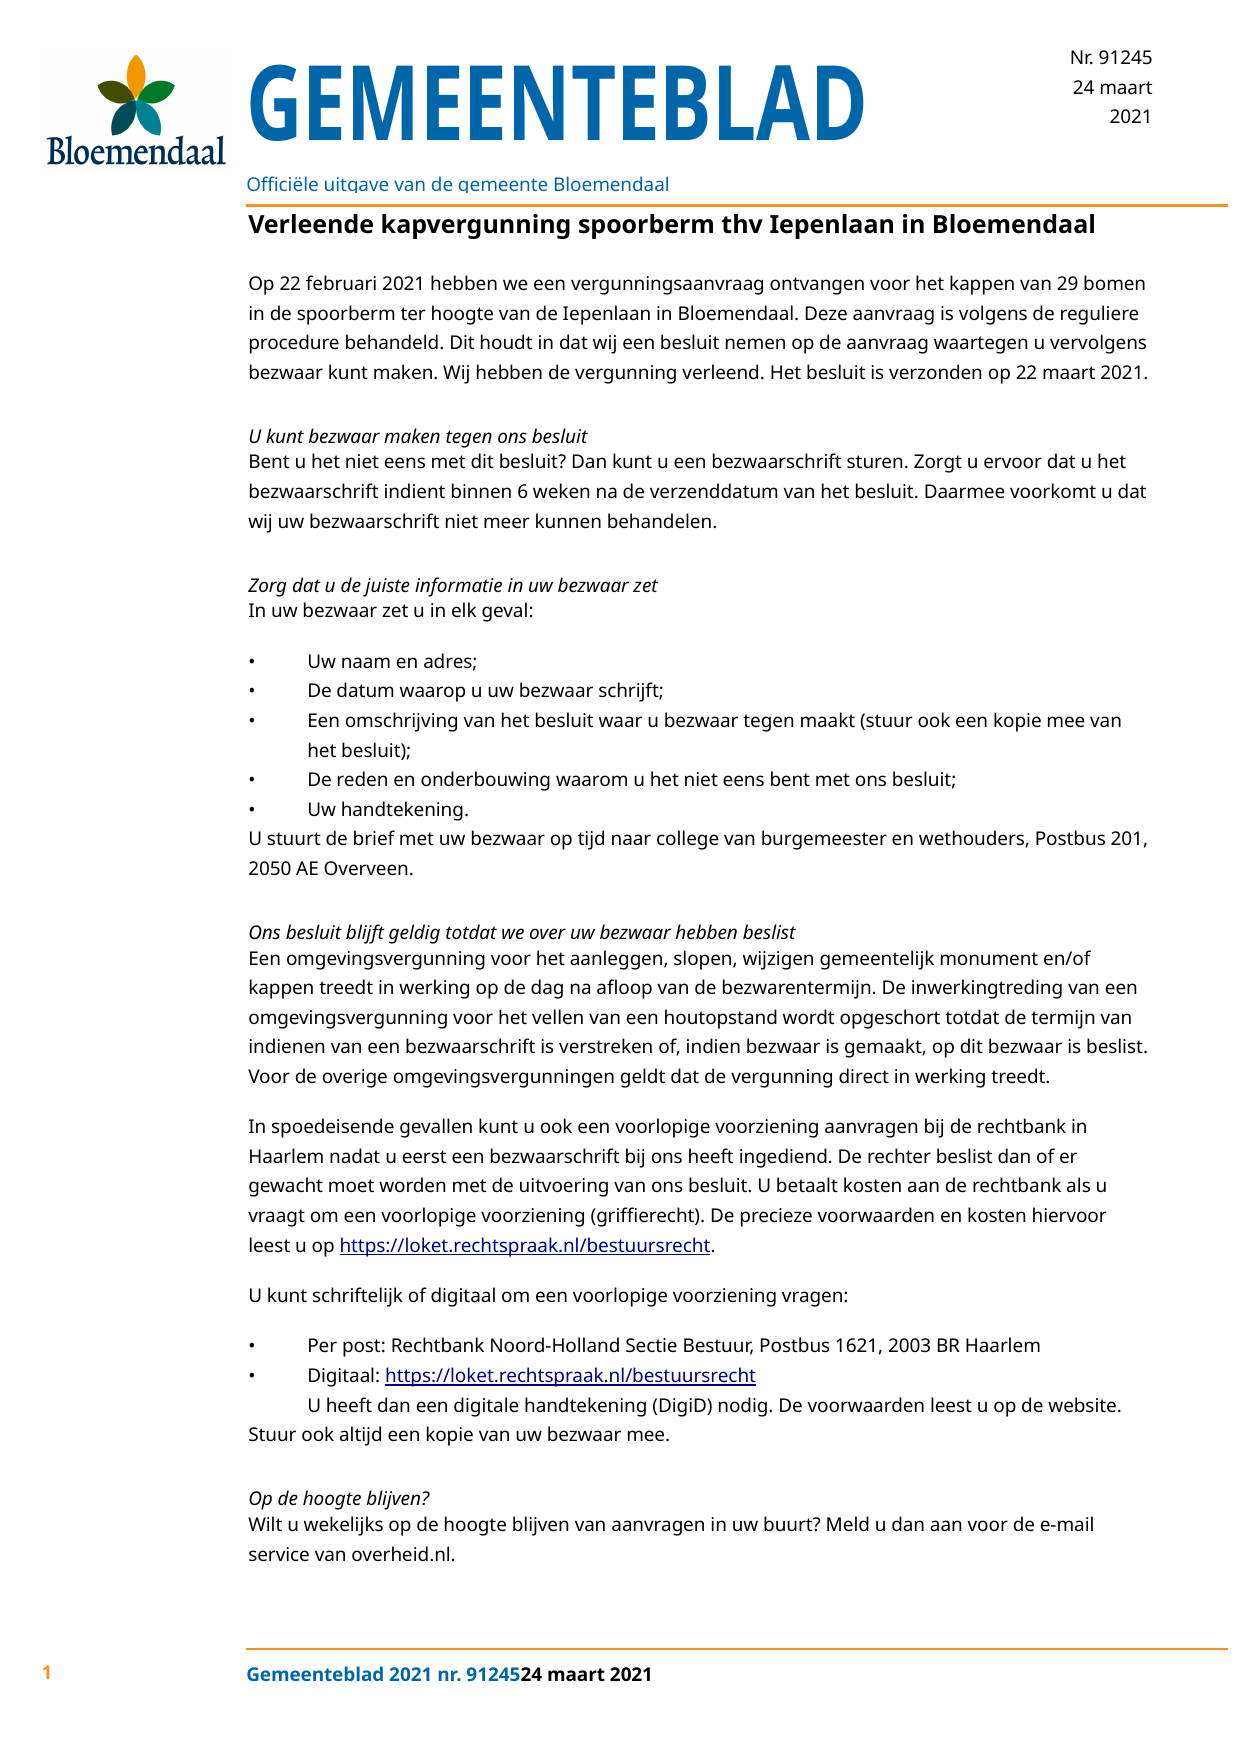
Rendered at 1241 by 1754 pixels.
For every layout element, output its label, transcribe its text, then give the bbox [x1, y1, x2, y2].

text Bent u het niet eens met dit besluit? Dan kunt u een bezwaarschrift sturen. Zorgt u ervoor dat u het bezwaarschrift indient binnen 6 weken na de verzenddatum van het besluit. Daarmee voorkomt u dat wij uw bezwaarschrift niet meer kunnen behandelen. [248, 449, 1152, 534]
text In spoedeisende gevallen kunt u ook een voorlopige voorziening aanvragen bij de rechtbank in Haarlem nadat u eerst een bezwaarschrift bij ons heeft ingediend. De rechter beslist dan of er gewacht moet worden met de uitvoering van ons besluit. U betaalt kosten aan de rechtbank als u vraagt om een voorlopige voorziening (griffierecht). De precieze voorwaarden en kosten hiervoor leest u op https://loket.rechtspraak.nl/bestuursrecht. [248, 1113, 1152, 1258]
text Ons besluit blijft geldig totdat we over uw bezwaar hebben beslist [248, 919, 1152, 945]
list Digitaal: https://loket.rechtspraak.nl/bestuursrecht [248, 1362, 1152, 1388]
text Stuur ook altijd een kopie van uw bezwaar mee. [248, 1421, 1152, 1447]
text Op 22 februari 2021 hebben we een vergunningsaanvraag ontvangen voor het kappen van 29 bomen in de spoorberm ter hoogte van de Iepenlaan in Bloemendaal. Deze aanvraag is volgens de reguliere procedure behandeld. Dit houdt in dat wij een besluit nemen op de aanvraag waartegen u vervolgens bezwaar kunt maken. Wij hebben de vergunning verleend. Het besluit is verzonden op 22 maart 2021. [248, 270, 1152, 385]
list Uw naam en adres; [248, 648, 1152, 674]
text Op de hoogte blijven? [248, 1485, 1152, 1511]
text Wilt u wekelijks op de hoogte blijven van aanvragen in uw buurt? Meld u dan aan voor de e-mail service van overheid.nl. [248, 1511, 1152, 1566]
list Een omschrijving van het besluit waar u bezwaar tegen maakt (stuur ook een kopie mee van het besluit); [248, 707, 1152, 762]
list Per post: Rechtbank Noord-Holland Sectie Bestuur, Postbus 1621, 2003 BR Haarlem [248, 1333, 1152, 1358]
text In uw bezwaar zet u in elk geval: [248, 598, 1152, 623]
text U kunt bezwaar maken tegen ons besluit [248, 423, 1152, 449]
text U kunt schriftelijk of digitaal om een voorlopige voorziening vragen: [248, 1282, 1152, 1308]
list Uw handtekening. [248, 796, 1152, 822]
list De reden en onderbouwing waarom u het niet eens bent met ons besluit; [248, 766, 1152, 792]
text Verleende kapvergunning spoorberm thv Iepenlaan in Bloemendaal [248, 207, 1152, 241]
text U stuurt de brief met uw bezwaar op tijd naar college van burgemeester en wethouders, Postbus 201, 2050 AE Overveen. [248, 826, 1152, 881]
list U heeft dan een digitale handtekening (DigiD) nodig. De voorwaarden leest u op de website. [248, 1392, 1152, 1418]
list De datum waarop u uw bezwaar schrijft; [248, 678, 1152, 703]
text Zorg dat u de juiste informatie in uw bezwaar zet [248, 572, 1152, 598]
text Een omgevingsvergunning voor het aanleggen, slopen, wijzigen gemeentelijk monument en/of kappen treedt in werking op de dag na afloop van de bezwarentermijn. De inwerkingtreding van een omgevingsvergunning voor het vellen van een houtopstand wordt opgeschort totdat de termijn van indienen van een bezwaarschrift is verstreken of, indien bezwaar is gemaakt, op dit bezwaar is beslist. Voor de overige omgevingsvergunningen geldt dat de vergunning direct in werking treedt. [248, 945, 1152, 1089]
picture [41, 47, 231, 172]
